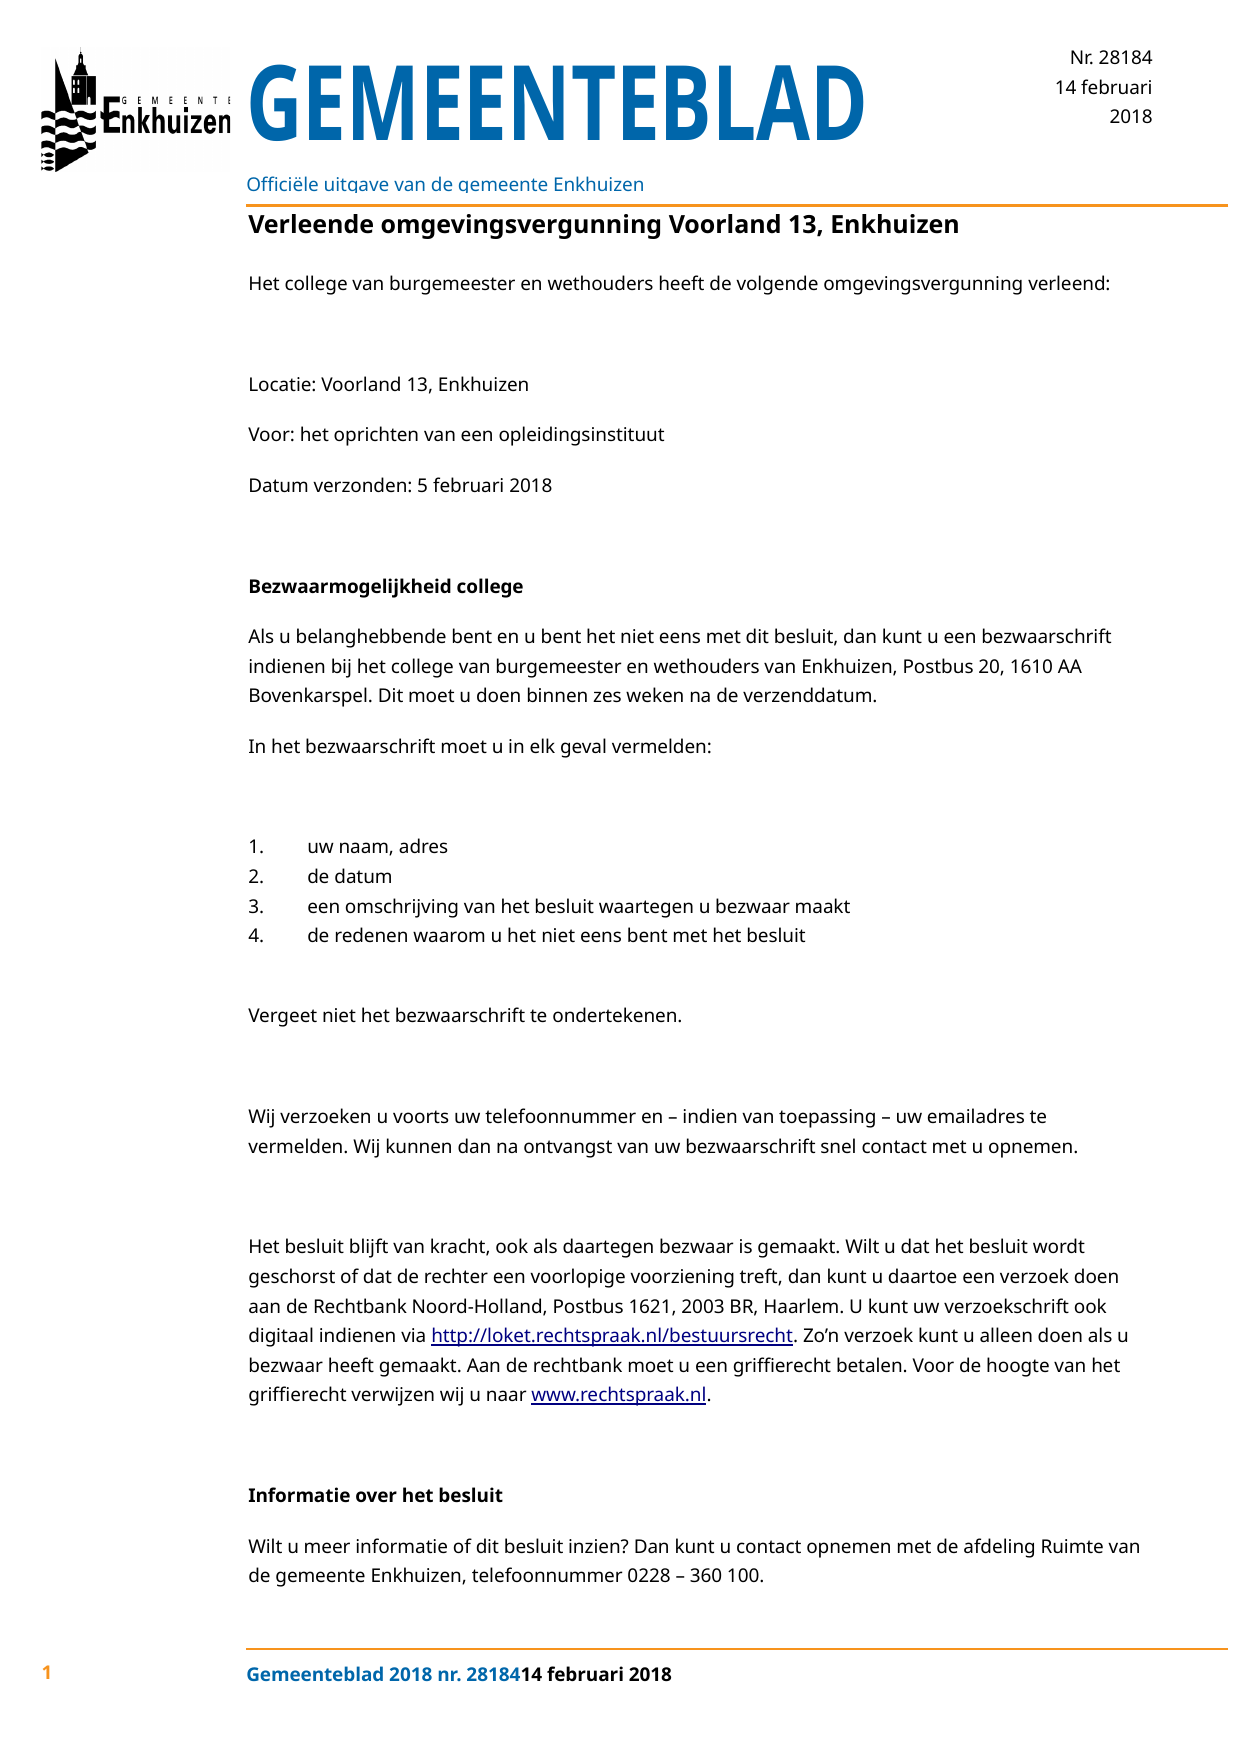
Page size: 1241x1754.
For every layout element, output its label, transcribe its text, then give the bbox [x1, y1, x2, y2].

list uw naam, adres [248, 834, 1152, 859]
text Wij verzoeken u voorts uw telefoonnummer en – indien van toepassing – uw emailadres te vermelden. Wij kunnen dan na ontvangst van uw bezwaarschrift snel contact met u opnemen. [248, 1103, 1152, 1158]
picture [41, 47, 231, 172]
text Bezwaarmogelijkheid college [248, 573, 1152, 598]
text Vergeet niet het bezwaarschrift te ondertekenen. [248, 1002, 1152, 1028]
text In het bezwaarschrift moet u in elk geval vermelden: [248, 733, 1152, 758]
list een omschrijving van het besluit waartegen u bezwaar maakt [248, 893, 1152, 918]
text Informatie over het besluit [248, 1482, 1152, 1508]
text Wilt u meer informatie of dit besluit inzien? Dan kunt u contact opnemen met de afdeling Ruimte van de gemeente Enkhuizen, telefoonnummer 0228 – 360 100. [248, 1533, 1152, 1588]
text Als u belanghebbende bent en u bent het niet eens met dit besluit, dan kunt u een bezwaarschrift indienen bij het college van burgemeester en wethouders van Enkhuizen, Postbus 20, 1610 AA Bovenkarspel. Dit moet u doen binnen zes weken na de verzenddatum. [248, 623, 1152, 708]
text Locatie: Voorland 13, Enkhuizen [248, 371, 1152, 397]
text Het besluit blijft van kracht, ook als daartegen bezwaar is gemaakt. Wilt u dat het besluit wordt geschorst of dat de rechter een voorlopige voorziening treft, dan kunt u daartoe een verzoek doen aan de Rechtbank Noord-Holland, Postbus 1621, 2003 BR, Haarlem. U kunt uw verzoekschrift ook digitaal indienen via http://loket.rechtspraak.nl/bestuursrecht. Zo’n verzoek kunt u alleen doen als u bezwaar heeft gemaakt. Aan de rechtbank moet u een griffierecht betalen. Voor de hoogte van het griffierecht verwijzen wij u naar www.rechtspraak.nl. [248, 1234, 1152, 1407]
text Verleende omgevingsvergunning Voorland 13, Enkhuizen [248, 207, 1152, 241]
text Het college van burgemeester en wethouders heeft de volgende omgevingsvergunning verleend: [248, 270, 1152, 296]
text Datum verzonden: 5 februari 2018 [248, 472, 1152, 498]
text Voor: het oprichten van een opleidingsinstituut [248, 422, 1152, 447]
list de redenen waarom u het niet eens bent met het besluit [248, 922, 1152, 948]
list de datum [248, 863, 1152, 889]
